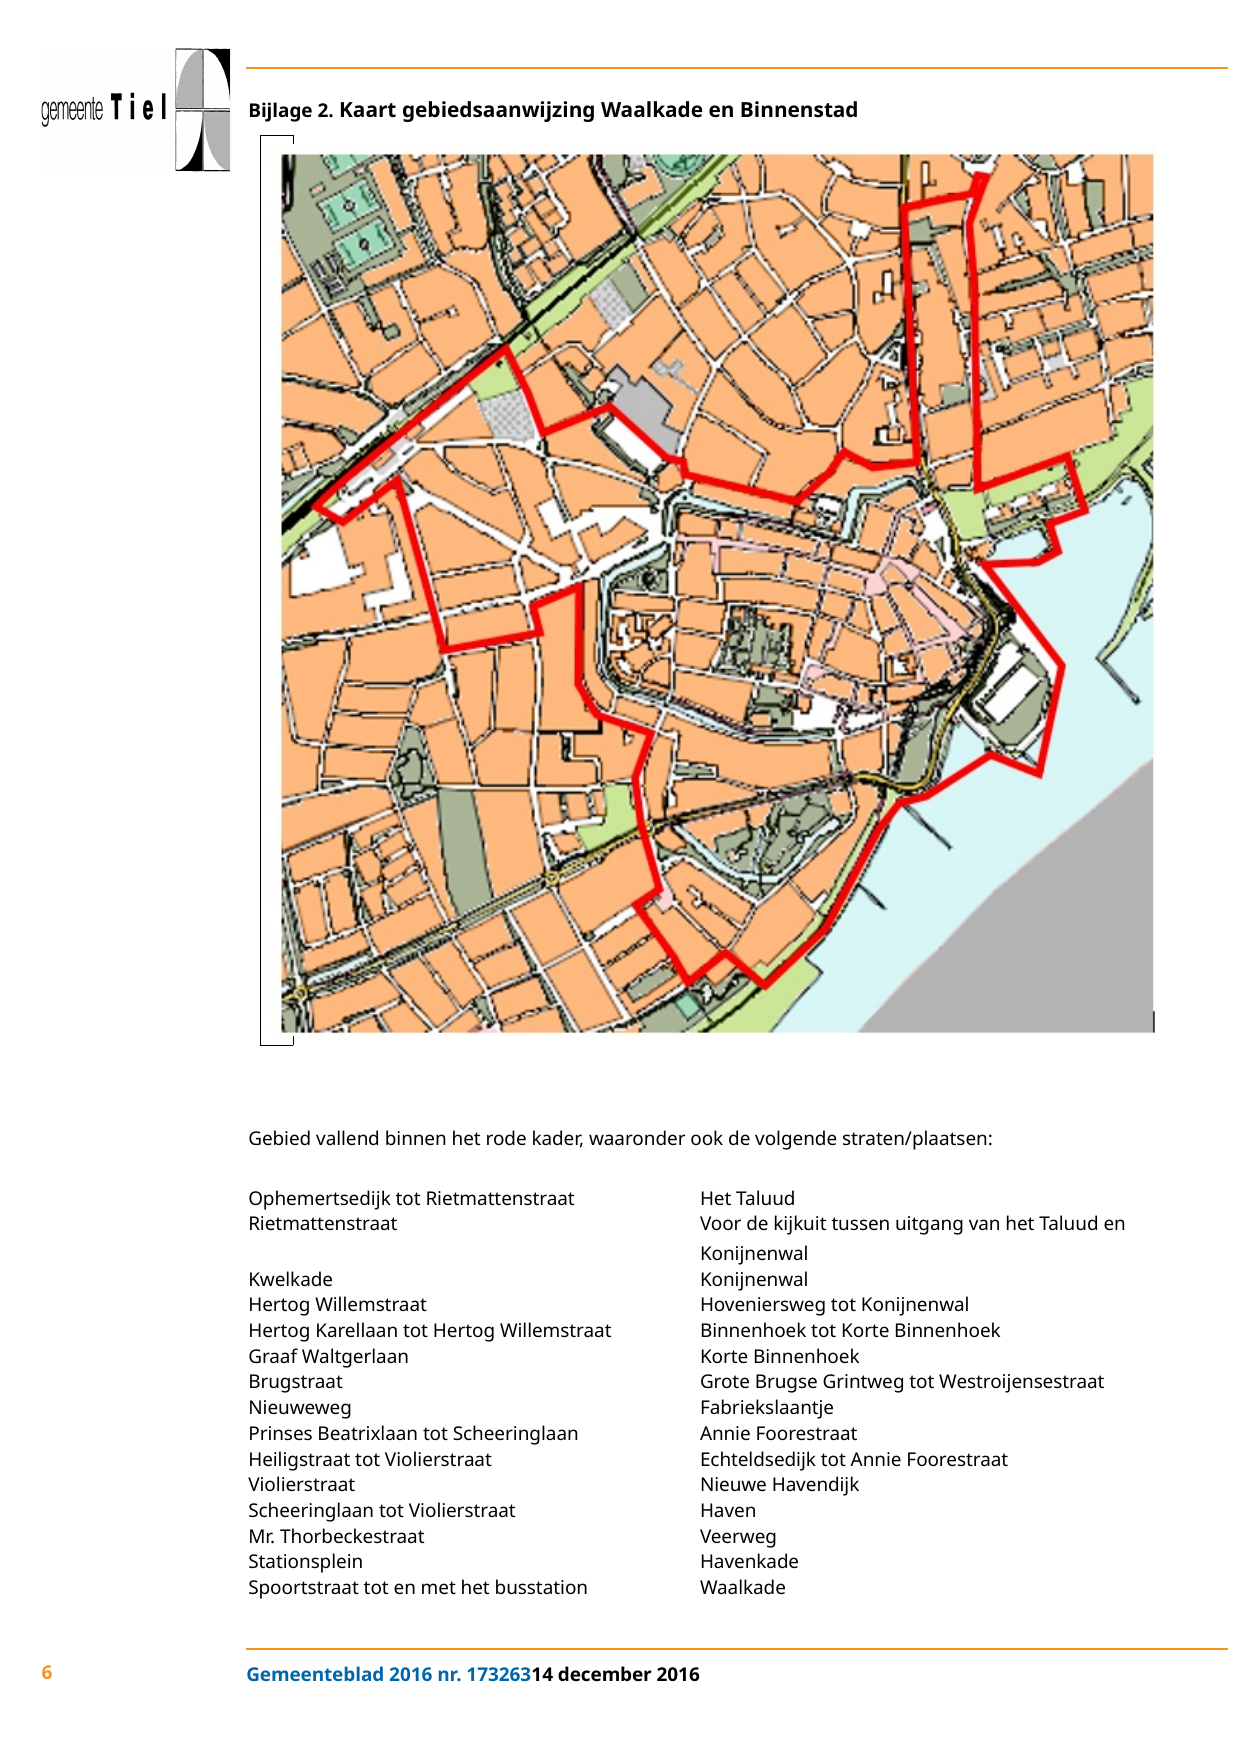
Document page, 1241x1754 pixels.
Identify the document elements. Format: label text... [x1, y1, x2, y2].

table_cell Veerweg [700, 1523, 1152, 1549]
table_cell Hertog Karellaan tot Hertog Willemstraat [248, 1317, 700, 1343]
table_cell Havenkade [700, 1549, 1152, 1574]
table_cell Nieuweweg [248, 1394, 700, 1420]
picture [41, 47, 231, 172]
table_cell Violierstraat [248, 1472, 700, 1497]
picture [268, 144, 1155, 1036]
table_cell Kwelkade [248, 1266, 700, 1291]
table_cell Heiligstraat tot Violierstraat [248, 1446, 700, 1472]
table_cell Grote Brugse Grintweg tot Westroijensestraat [700, 1369, 1152, 1394]
table_cell Waalkade [700, 1575, 1152, 1600]
table_cell Brugstraat [248, 1369, 700, 1394]
table_cell Spoortstraat tot en met het busstation [248, 1575, 700, 1600]
text Gebied vallend binnen het rode kader, waaronder ook de volgende straten/plaatsen: [248, 1125, 1152, 1151]
table_cell Graaf Waltgerlaan [248, 1343, 700, 1369]
table_cell Mr. Thorbeckestraat [248, 1523, 700, 1549]
table_cell Haven [700, 1497, 1152, 1523]
table_cell Binnenhoek tot Korte Binnenhoek [700, 1317, 1152, 1343]
table_header Ophemertsedijk tot Rietmattenstraat [248, 1185, 700, 1210]
table_cell Nieuwe Havendijk [700, 1472, 1152, 1497]
table_cell Korte Binnenhoek [700, 1343, 1152, 1369]
table_cell Hertog Willemstraat [248, 1291, 700, 1317]
table_cell Hoveniersweg tot Konijnenwal [700, 1291, 1152, 1317]
table_cell Fabriekslaantje [700, 1394, 1152, 1420]
table_cell Voor de kijkuit tussen uitgang van het Taluud en Konijnenwal [700, 1210, 1152, 1266]
table_header Het Taluud [700, 1185, 1152, 1210]
table_cell Scheeringlaan tot Violierstraat [248, 1497, 700, 1523]
text Bijlage 2. Kaart gebiedsaanwijzing Waalkade en Binnenstad [248, 95, 1152, 123]
table_cell Echteldsedijk tot Annie Foorestraat [700, 1446, 1152, 1472]
table_cell Prinses Beatrixlaan tot Scheeringlaan [248, 1420, 700, 1446]
table_cell Rietmattenstraat [248, 1210, 700, 1266]
table_cell Stationsplein [248, 1549, 700, 1574]
table_cell Annie Foorestraat [700, 1420, 1152, 1446]
table_cell Konijnenwal [700, 1266, 1152, 1291]
